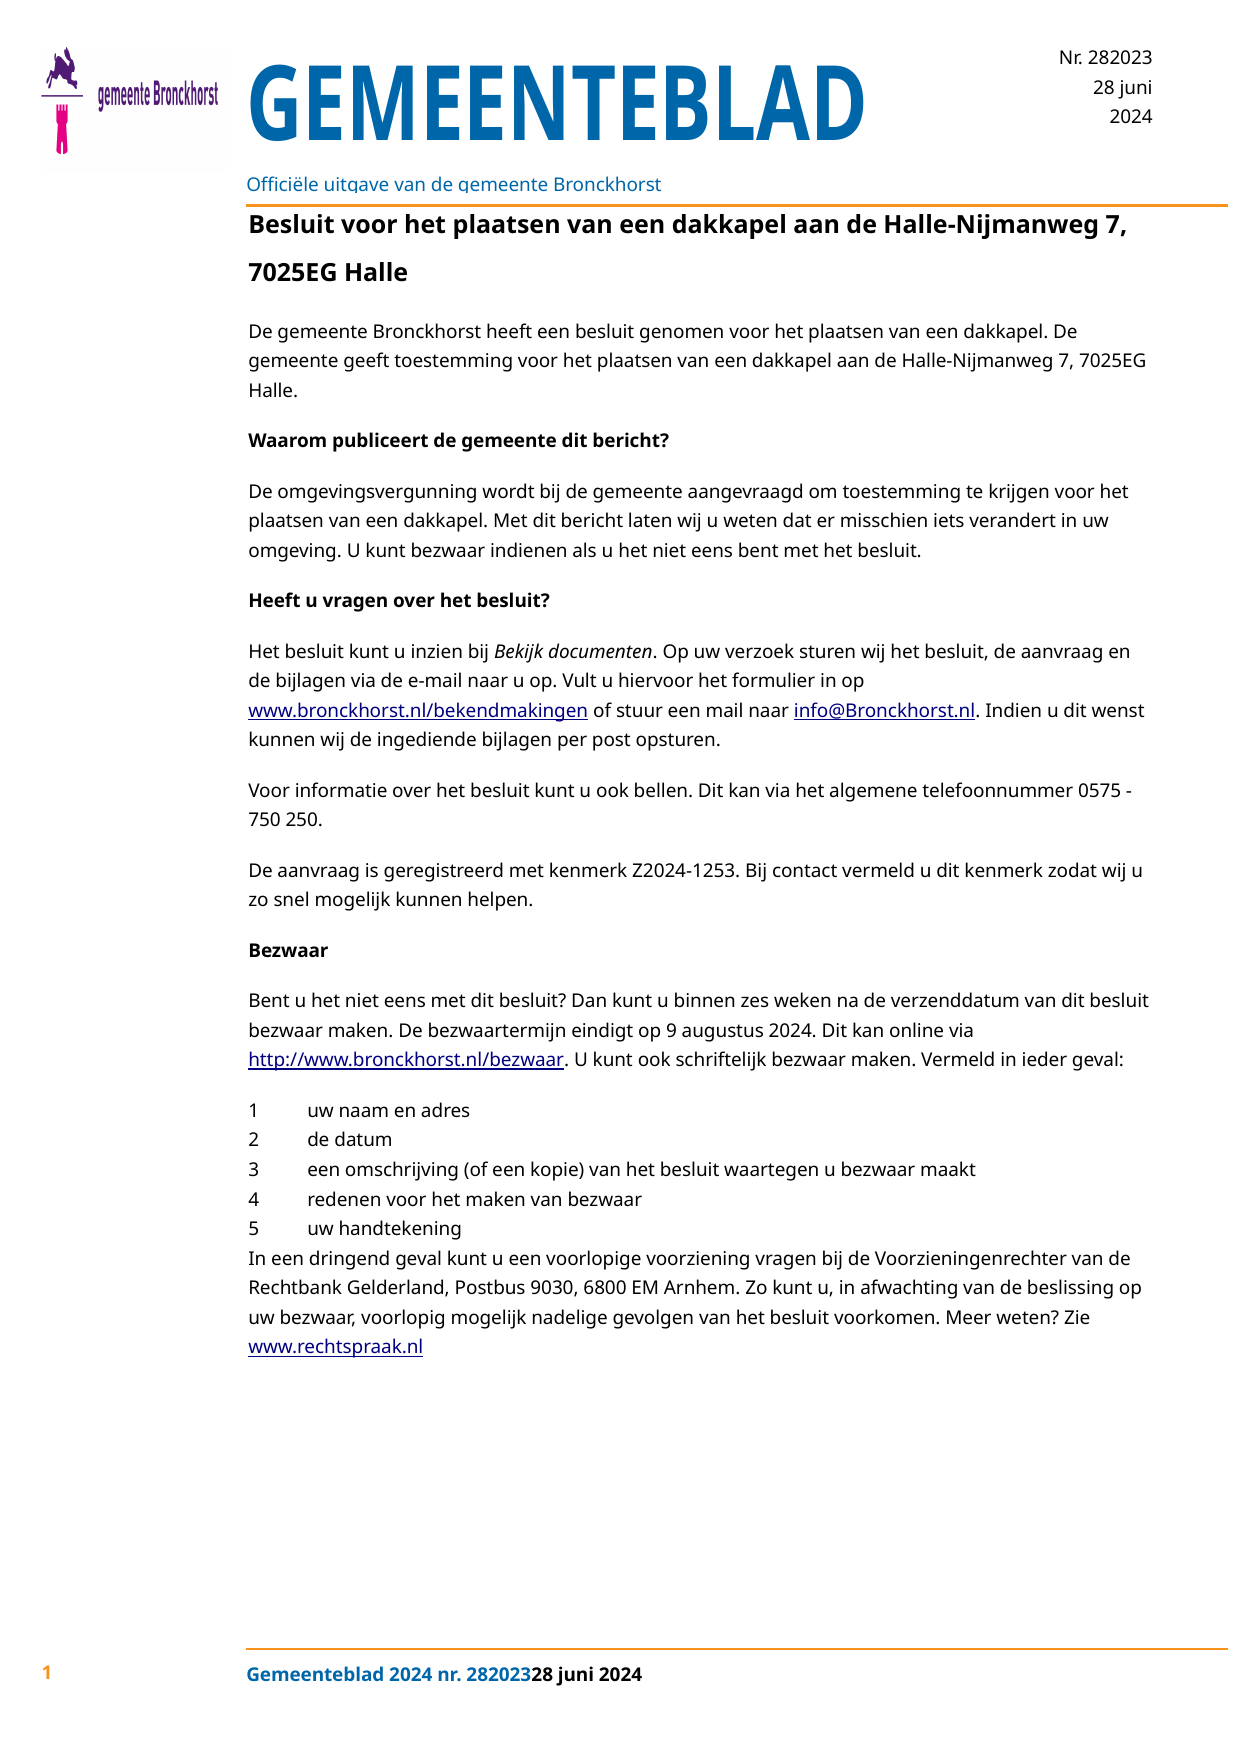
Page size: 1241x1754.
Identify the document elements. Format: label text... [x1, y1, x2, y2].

list uw naam en adres [248, 1097, 1152, 1123]
text Waarom publiceert de gemeente dit bericht? [248, 427, 1152, 453]
picture [41, 47, 231, 172]
list redenen voor het maken van bezwaar [248, 1186, 1152, 1212]
list een omschrijving (of een kopie) van het besluit waartegen u bezwaar maakt [248, 1156, 1152, 1182]
text De aanvraag is geregistreerd met kenmerk Z2024-1253. Bij contact vermeld u dit kenmerk zodat wij u zo snel mogelijk kunnen helpen. [248, 857, 1152, 912]
list uw handtekening [248, 1215, 1152, 1241]
text Bent u het niet eens met dit besluit? Dan kunt u binnen zes weken na de verzenddatum van dit besluit bezwaar maken. De bezwaartermijn eindigt op 9 augustus 2024. Dit kan online via http://www.bronckhorst.nl/bezwaar. U kunt ook schriftelijk bezwaar maken. Vermeld in ieder geval: [248, 987, 1152, 1072]
text Besluit voor het plaatsen van een dakkapel aan de Halle-Nijmanweg 7, 7025EG Halle [248, 207, 1152, 288]
text De gemeente Bronckhorst heeft een besluit genomen voor het plaatsen van een dakkapel. De gemeente geeft toestemming voor het plaatsen van een dakkapel aan de Halle-Nijmanweg 7, 7025EG Halle. [248, 318, 1152, 403]
text In een dringend geval kunt u een voorlopige voorziening vragen bij de Voorzieningenrechter van de Rechtbank Gelderland, Postbus 9030, 6800 EM Arnhem. Zo kunt u, in afwachting van de beslissing op uw bezwaar, voorlopig mogelijk nadelige gevolgen van het besluit voorkomen. Meer weten? Zie www.rechtspraak.nl [248, 1245, 1152, 1359]
text Het besluit kunt u inzien bij Bekijk documenten. Op uw verzoek sturen wij het besluit, de aanvraag en de bijlagen via de e-mail naar u op. Vult u hiervoor het formulier in op www.bronckhorst.nl/bekendmakingen of stuur een mail naar info@Bronckhorst.nl. Indien u dit wenst kunnen wij de ingediende bijlagen per post opsturen. [248, 638, 1152, 752]
text De omgevingsvergunning wordt bij de gemeente aangevraagd om toestemming te krijgen voor het plaatsen van een dakkapel. Met dit bericht laten wij u weten dat er misschien iets verandert in uw omgeving. U kunt bezwaar indienen als u het niet eens bent met het besluit. [248, 478, 1152, 563]
text Bezwaar [248, 937, 1152, 963]
text Heeft u vragen over het besluit? [248, 587, 1152, 613]
list de datum [248, 1127, 1152, 1152]
text Voor informatie over het besluit kunt u ook bellen. Dit kan via het algemene telefoonnummer 0575 - 750 250. [248, 777, 1152, 832]
